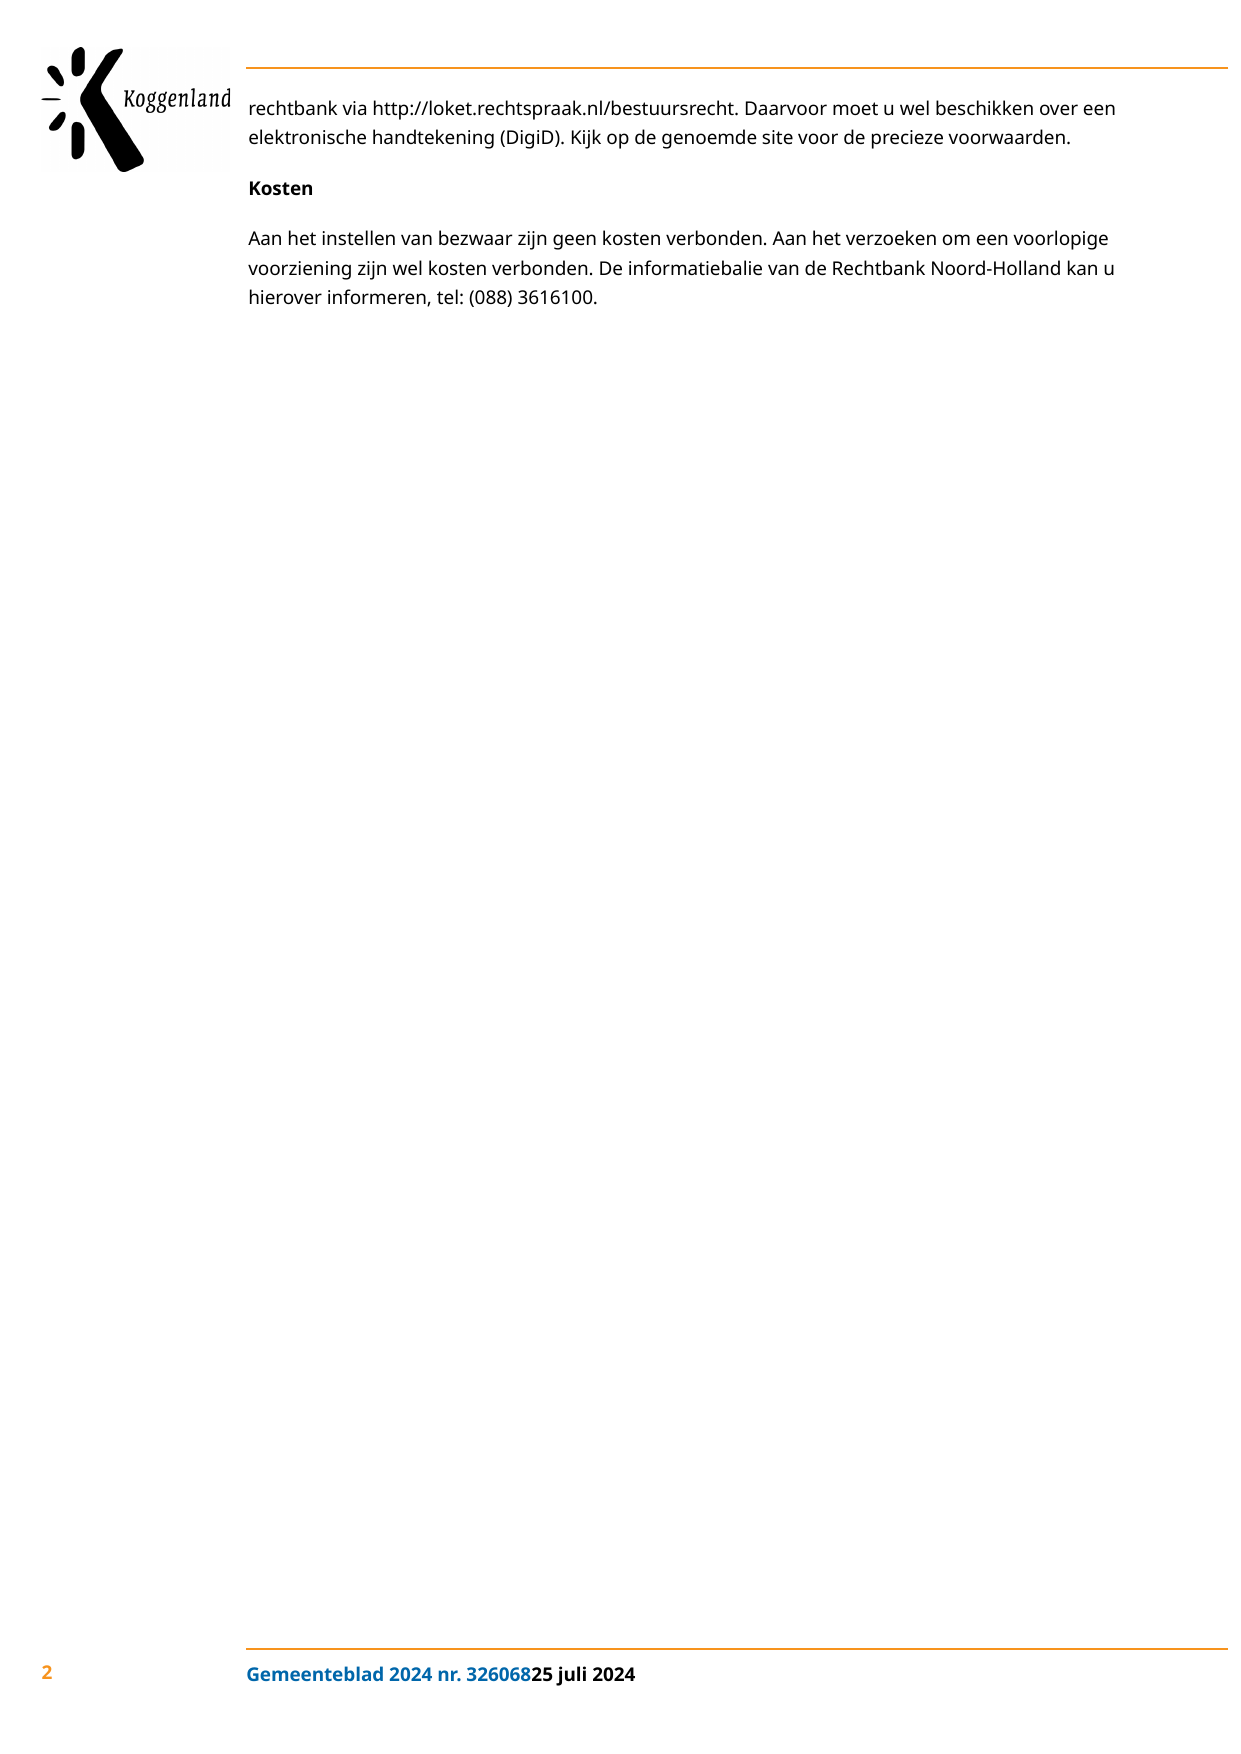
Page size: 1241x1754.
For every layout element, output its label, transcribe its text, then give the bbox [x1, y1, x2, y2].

text rechtbank via http://loket.rechtspraak.nl/bestuursrecht. Daarvoor moet u wel beschikken over een elektronische handtekening (DigiD). Kijk op de genoemde site voor de precieze voorwaarden. [248, 95, 1152, 150]
picture [41, 47, 231, 172]
text Aan het instellen van bezwaar zijn geen kosten verbonden. Aan het verzoeken om een voorlopige voorziening zijn wel kosten verbonden. De informatiebalie van de Rechtbank Noord-Holland kan u hierover informeren, tel: (088) 3616100. [248, 225, 1152, 310]
text Kosten [248, 175, 1152, 201]
